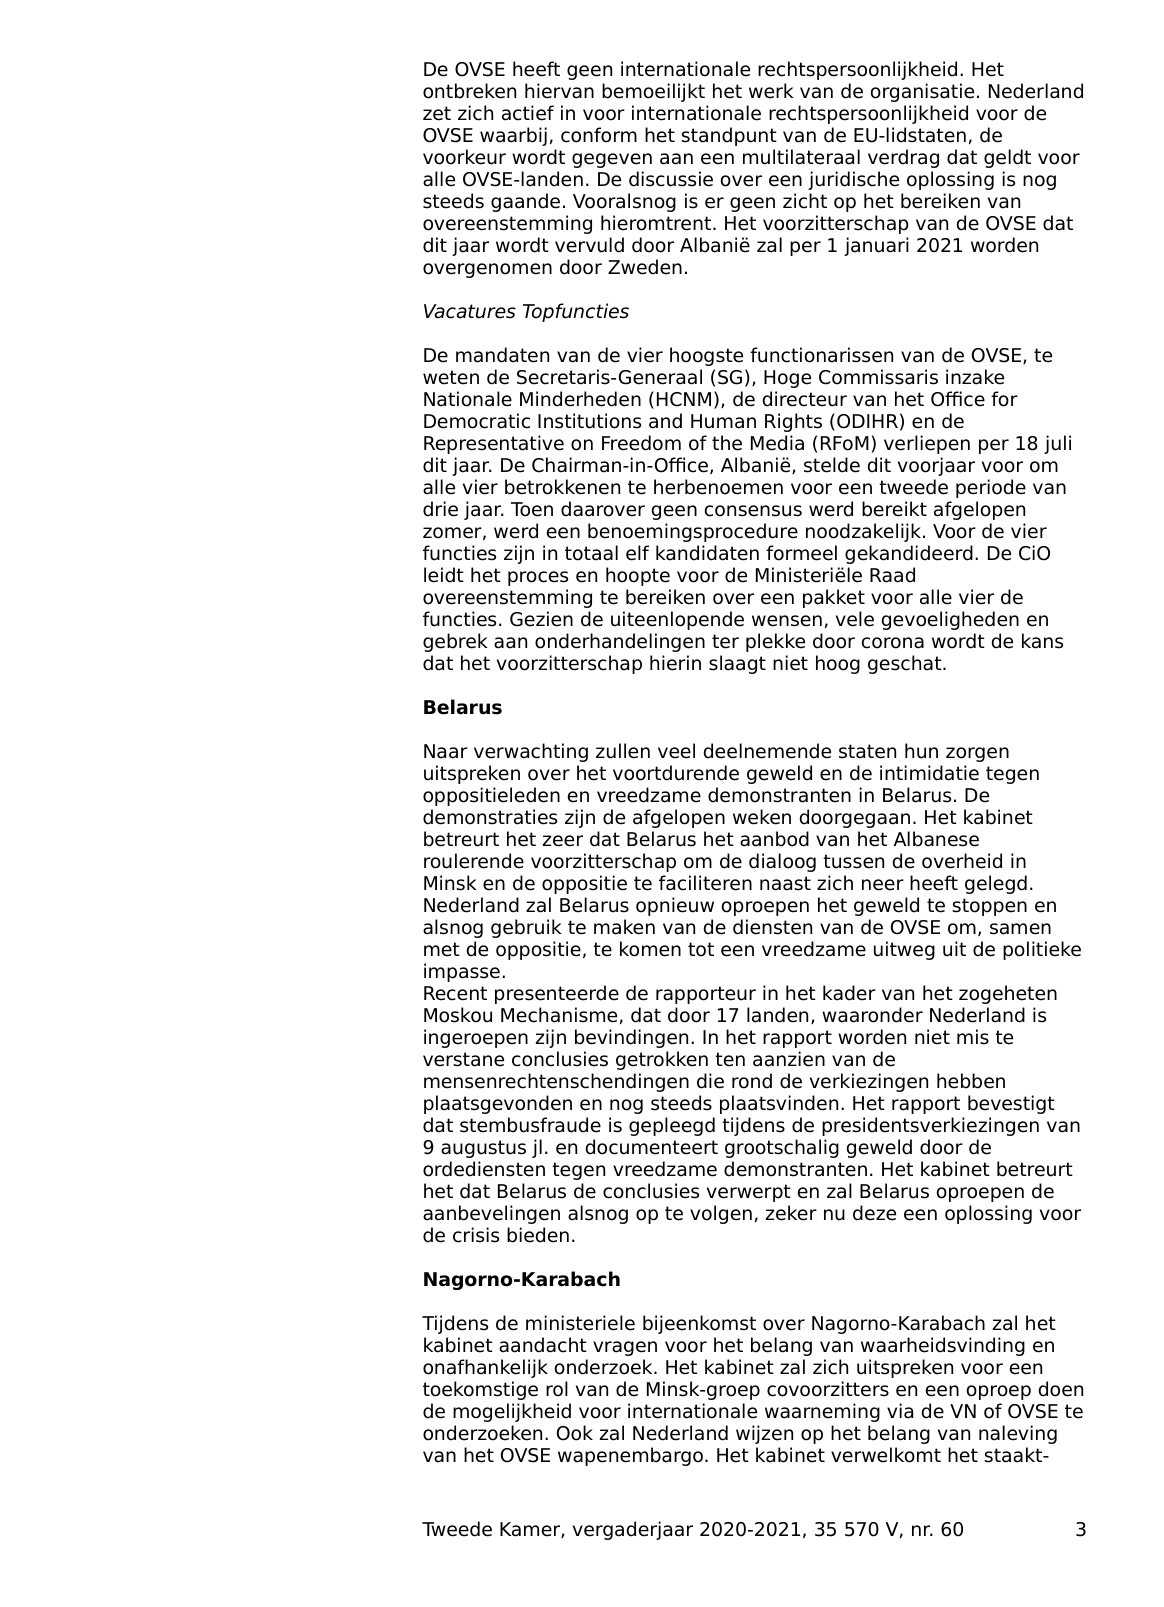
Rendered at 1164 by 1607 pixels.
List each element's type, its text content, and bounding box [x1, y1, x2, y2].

text Recent presenteerde de rapporteur in het kader van het zogeheten Moskou Mechanisme, dat door 17 landen, waaronder Nederland is ingeroepen zijn bevindingen. In het rapport worden niet mis te verstane conclusies getrokken ten aanzien van de mensenrechtenschendingen die rond de verkiezingen hebben plaatsgevonden en nog steeds plaatsvinden. Het rapport bevestigt dat stembusfraude is gepleegd tijdens de presidentsverkiezingen van 9 augustus jl. en documenteert grootschalig geweld door de ordediensten tegen vreedzame demonstranten. Het kabinet betreurt het dat Belarus de conclusies verwerpt en zal Belarus oproepen de aanbevelingen alsnog op te volgen, zeker nu deze een oplossing voor de crisis bieden. [422, 983, 1087, 1247]
text Naar verwachting zullen veel deelnemende staten hun zorgen uitspreken over het voortdurende geweld en de intimidatie tegen oppositieleden en vreedzame demonstranten in Belarus. De demonstraties zijn de afgelopen weken doorgegaan. Het kabinet betreurt het zeer dat Belarus het aanbod van het Albanese roulerende voorzitterschap om de dialoog tussen de overheid in Minsk en de oppositie te faciliteren naast zich neer heeft gelegd. Nederland zal Belarus opnieuw oproepen het geweld te stoppen en alsnog gebruik te maken van de diensten van de OVSE om, samen met de oppositie, te komen tot een vreedzame uitweg uit de politieke impasse. [422, 741, 1087, 983]
subtitle Vacatures Topfuncties [422, 301, 1087, 323]
subtitle Nagorno-Karabach [422, 1269, 1087, 1291]
text Tijdens de ministeriele bijeenkomst over Nagorno-Karabach zal het kabinet aandacht vragen voor het belang van waarheidsvinding en onafhankelijk onderzoek. Het kabinet zal zich uitspreken voor een toekomstige rol van de Minsk-groep covoorzitters en een oproep doen de mogelijkheid voor internationale waarneming via de VN of OVSE te onderzoeken. Ook zal Nederland wijzen op het belang van naleving van het OVSE wapenembargo. Het kabinet verwelkomt het staakt- [422, 1313, 1087, 1467]
text De OVSE heeft geen internationale rechtspersoonlijkheid. Het ontbreken hiervan bemoeilijkt het werk van de organisatie. Nederland zet zich actief in voor internationale rechtspersoonlijkheid voor de OVSE waarbij, conform het standpunt van de EU-lidstaten, de voorkeur wordt gegeven aan een multilateraal verdrag dat geldt voor alle OVSE-landen. De discussie over een juridische oplossing is nog steeds gaande. Vooralsnog is er geen zicht op het bereiken van overeenstemming hieromtrent. Het voorzitterschap van de OVSE dat dit jaar wordt vervuld door Albanië zal per 1 januari 2021 worden overgenomen door Zweden. [422, 59, 1087, 279]
subtitle Belarus [422, 697, 1087, 719]
text De mandaten van de vier hoogste functionarissen van de OVSE, te weten de Secretaris-Generaal (SG), Hoge Commissaris inzake Nationale Minderheden (HCNM), de directeur van het Office for Democratic Institutions and Human Rights (ODIHR) en de Representative on Freedom of the Media (RFoM) verliepen per 18 juli dit jaar. De Chairman-in-Office, Albanië, stelde dit voorjaar voor om alle vier betrokkenen te herbenoemen voor een tweede periode van drie jaar. Toen daarover geen consensus werd bereikt afgelopen zomer, werd een benoemingsprocedure noodzakelijk. Voor de vier functies zijn in totaal elf kandidaten formeel gekandideerd. De CiO leidt het proces en hoopte voor de Ministeriële Raad overeenstemming te bereiken over een pakket voor alle vier de functies. Gezien de uiteenlopende wensen, vele gevoeligheden en gebrek aan onderhandelingen ter plekke door corona wordt de kans dat het voorzitterschap hierin slaagt niet hoog geschat. [422, 345, 1087, 675]
